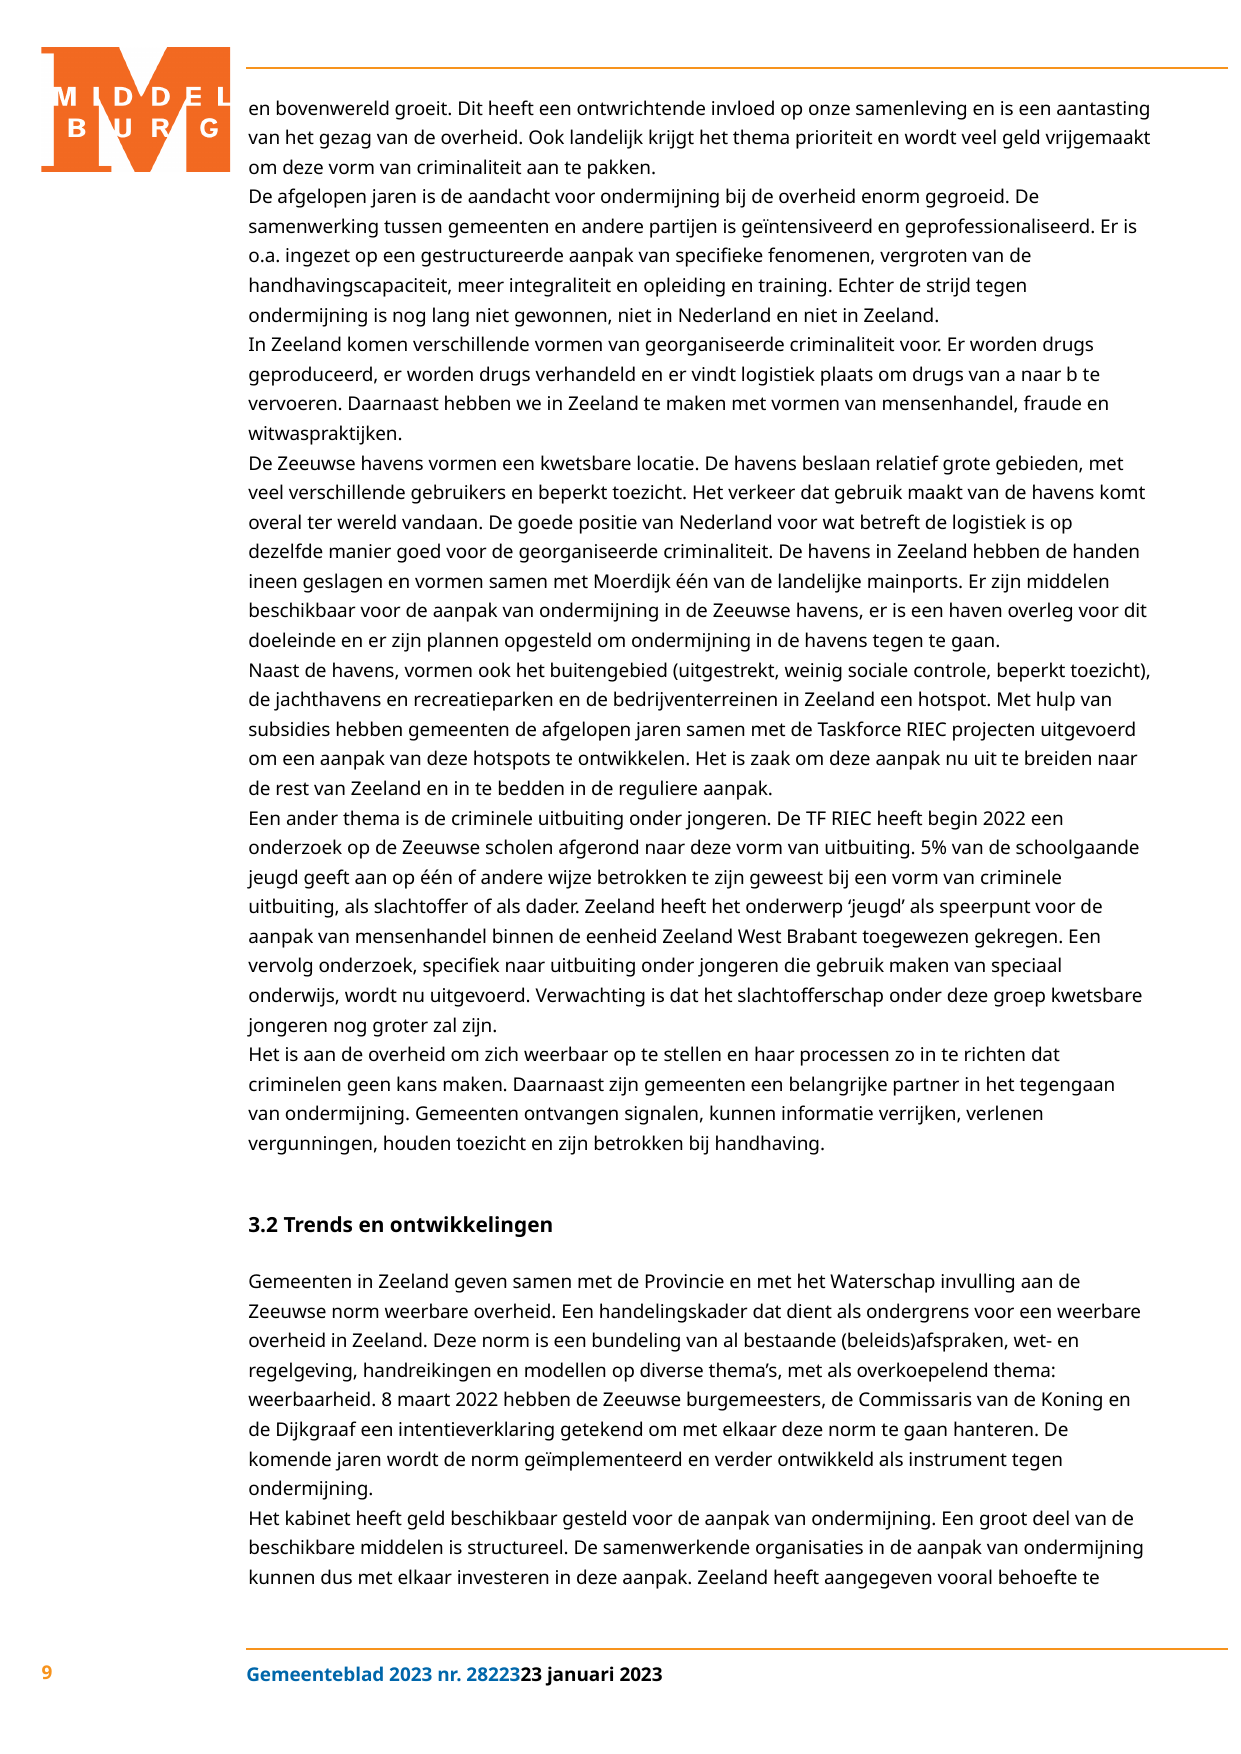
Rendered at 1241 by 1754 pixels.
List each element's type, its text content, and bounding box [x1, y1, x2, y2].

text Gemeenten in Zeeland geven samen met de Provincie en met het Waterschap invulling aan de Zeeuwse norm weerbare overheid. Een handelingskader dat dient als ondergrens voor een weerbare overheid in Zeeland. Deze norm is een bundeling van al bestaande (beleids)afspraken, wet- en regelgeving, handreikingen en modellen op diverse thema’s, met als overkoepelend thema: weerbaarheid. 8 maart 2022 hebben de Zeeuwse burgemeesters, de Commissaris van de Koning en de Dijkgraaf een intentieverklaring getekend om met elkaar deze norm te gaan hanteren. De komende jaren wordt de norm geïmplementeerd en verder ontwikkeld als instrument tegen ondermijning. [248, 1268, 1152, 1501]
picture [41, 47, 231, 172]
text Een ander thema is de criminele uitbuiting onder jongeren. De TF RIEC heeft begin 2022 een onderzoek op de Zeeuwse scholen afgerond naar deze vorm van uitbuiting. 5% van de schoolgaande jeugd geeft aan op één of andere wijze betrokken te zijn geweest bij een vorm van criminele uitbuiting, als slachtoffer of als dader. Zeeland heeft het onderwerp ‘jeugd’ als speerpunt voor de aanpak van mensenhandel binnen de eenheid Zeeland West Brabant toegewezen gekregen. Een vervolg onderzoek, specifiek naar uitbuiting onder jongeren die gebruik maken van speciaal onderwijs, wordt nu uitgevoerd. Verwachting is dat het slachtofferschap onder deze groep kwetsbare jongeren nog groter zal zijn. [248, 805, 1152, 1038]
text De Zeeuwse havens vormen een kwetsbare locatie. De havens beslaan relatief grote gebieden, met veel verschillende gebruikers en beperkt toezicht. Het verkeer dat gebruik maakt van de havens komt overal ter wereld vandaan. De goede positie van Nederland voor wat betreft de logistiek is op dezelfde manier goed voor de georganiseerde criminaliteit. De havens in Zeeland hebben de handen ineen geslagen en vormen samen met Moerdijk één van de landelijke mainports. Er zijn middelen beschikbaar voor de aanpak van ondermijning in de Zeeuwse havens, er is een haven overleg voor dit doeleinde en er zijn plannen opgesteld om ondermijning in de havens tegen te gaan. [248, 450, 1152, 653]
text In Zeeland komen verschillende vormen van georganiseerde criminaliteit voor. Er worden drugs geproduceerd, er worden drugs verhandeld en er vindt logistiek plaats om drugs van a naar b te vervoeren. Daarnaast hebben we in Zeeland te maken met vormen van mensenhandel, fraude en witwaspraktijken. [248, 331, 1152, 446]
text Het kabinet heeft geld beschikbaar gesteld voor de aanpak van ondermijning. Een groot deel van de beschikbare middelen is structureel. De samenwerkende organisaties in de aanpak van ondermijning kunnen dus met elkaar investeren in deze aanpak. Zeeland heeft aangegeven vooral behoefte te [248, 1505, 1152, 1590]
text Het is aan de overheid om zich weerbaar op te stellen en haar processen zo in te richten dat criminelen geen kans maken. Daarnaast zijn gemeenten een belangrijke partner in het tegengaan van ondermijning. Gemeenten ontvangen signalen, kunnen informatie verrijken, verlenen vergunningen, houden toezicht en zijn betrokken bij handhaving. [248, 1041, 1152, 1156]
text De afgelopen jaren is de aandacht voor ondermijning bij de overheid enorm gegroeid. De samenwerking tussen gemeenten en andere partijen is geïntensiveerd en geprofessionaliseerd. Er is o.a. ingezet op een gestructureerde aanpak van specifieke fenomenen, vergroten van de handhavingscapaciteit, meer integraliteit en opleiding en training. Echter de strijd tegen ondermijning is nog lang niet gewonnen, niet in Nederland en niet in Zeeland. [248, 183, 1152, 328]
text en bovenwereld groeit. Dit heeft een ontwrichtende invloed op onze samenleving en is een aantasting van het gezag van de overheid. Ook landelijk krijgt het thema prioriteit en wordt veel geld vrijgemaakt om deze vorm van criminaliteit aan te pakken. [248, 95, 1152, 180]
text 3.2 Trends en ontwikkelingen [248, 1210, 1152, 1239]
text Naast de havens, vormen ook het buitengebied (uitgestrekt, weinig sociale controle, beperkt toezicht), de jachthavens en recreatieparken en de bedrijventerreinen in Zeeland een hotspot. Met hulp van subsidies hebben gemeenten de afgelopen jaren samen met de Taskforce RIEC projecten uitgevoerd om een aanpak van deze hotspots te ontwikkelen. Het is zaak om deze aanpak nu uit te breiden naar de rest van Zeeland en in te bedden in de reguliere aanpak. [248, 657, 1152, 801]
